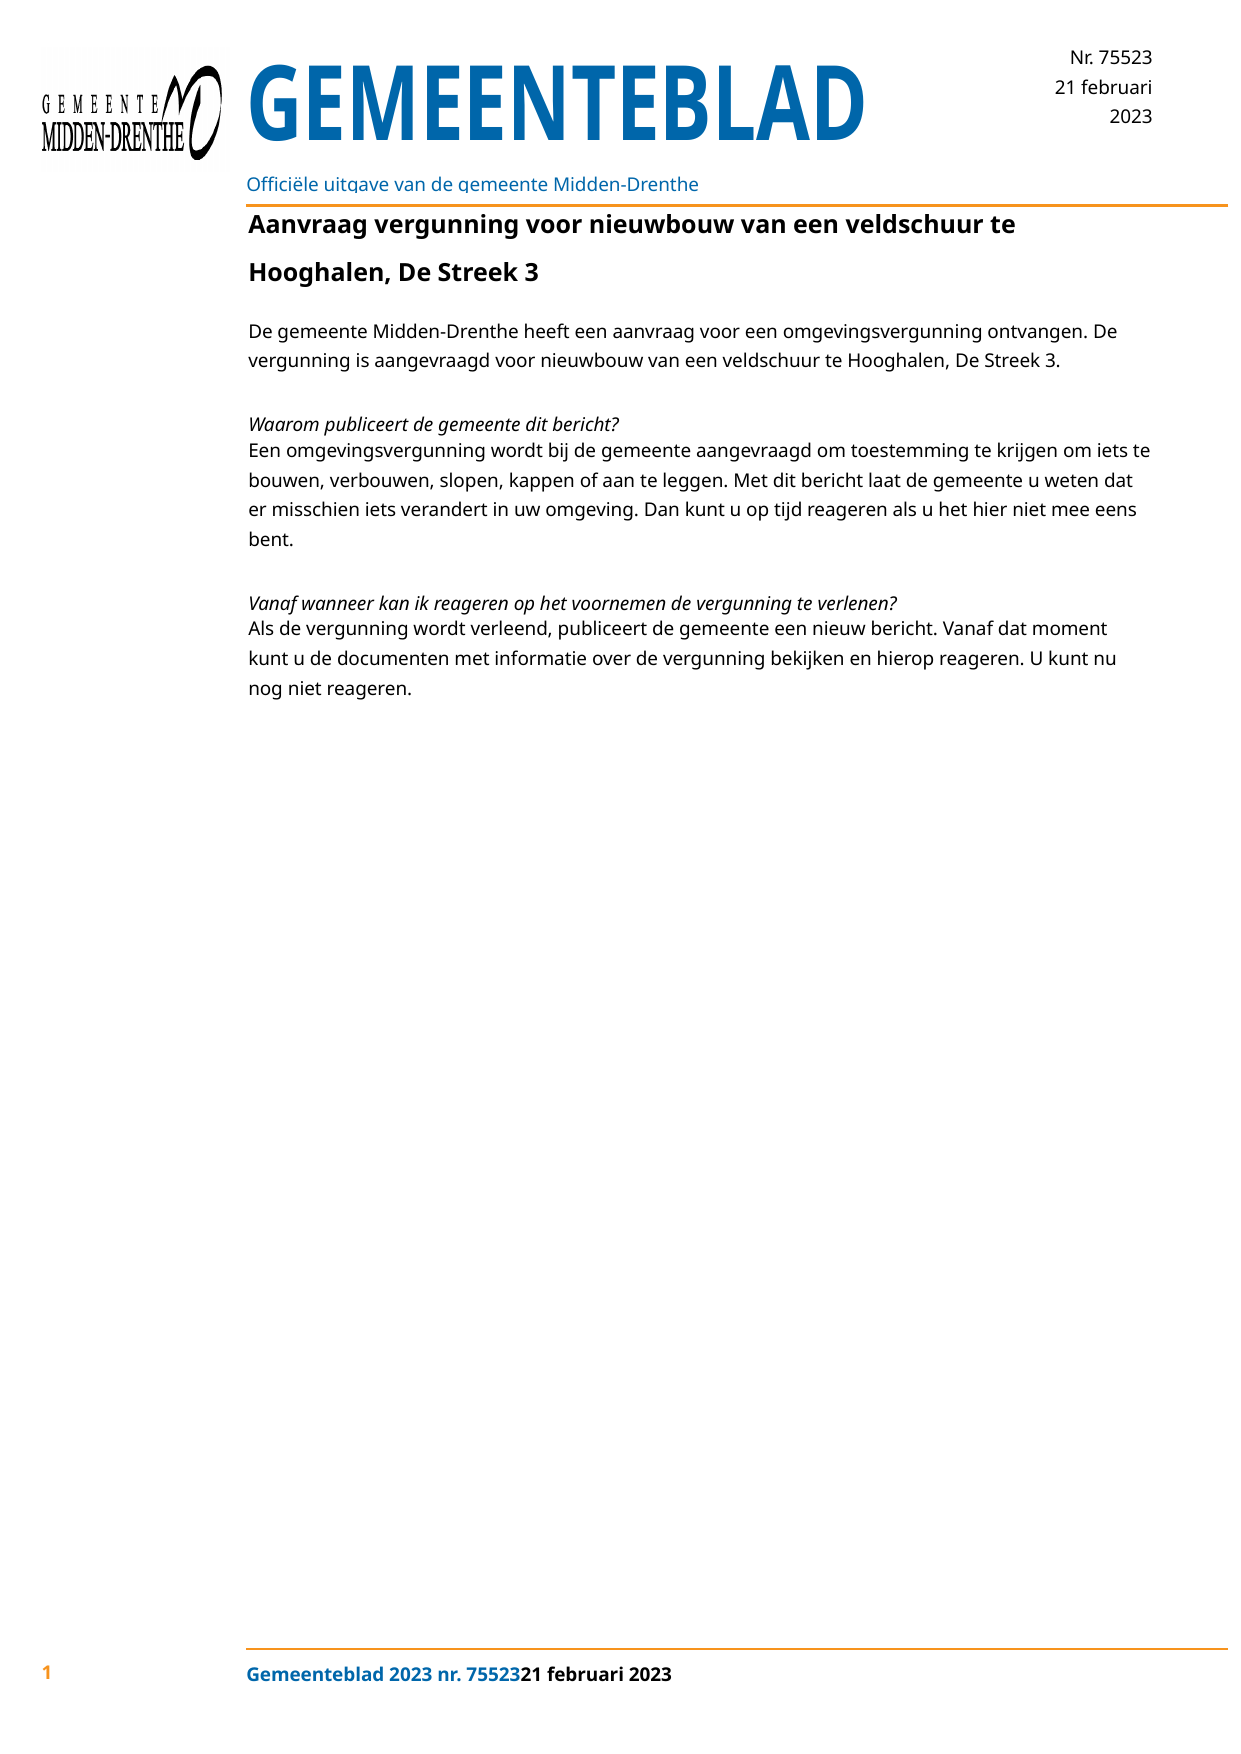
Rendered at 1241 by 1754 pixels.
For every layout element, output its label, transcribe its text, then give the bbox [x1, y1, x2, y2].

text Een omgevingsvergunning wordt bij de gemeente aangevraagd om toestemming te krijgen om iets te bouwen, verbouwen, slopen, kappen of aan te leggen. Met dit bericht laat de gemeente u weten dat er misschien iets verandert in uw omgeving. Dan kunt u op tijd reageren als u het hier niet mee eens bent. [248, 437, 1152, 552]
picture [41, 47, 231, 172]
text Waarom publiceert de gemeente dit bericht? [248, 411, 1152, 437]
text Vanaf wanneer kan ik reageren op het voornemen de vergunning te verlenen? [248, 590, 1152, 616]
text De gemeente Midden-Drenthe heeft een aanvraag voor een omgevingsvergunning ontvangen. De vergunning is aangevraagd voor nieuwbouw van een veldschuur te Hooghalen, De Streek 3. [248, 318, 1152, 373]
text Aanvraag vergunning voor nieuwbouw van een veldschuur te Hooghalen, De Streek 3 [248, 207, 1152, 288]
text Als de vergunning wordt verleend, publiceert de gemeente een nieuw bericht. Vanaf dat moment kunt u de documenten met informatie over de vergunning bekijken en hierop reageren. U kunt nu nog niet reageren. [248, 616, 1152, 701]
